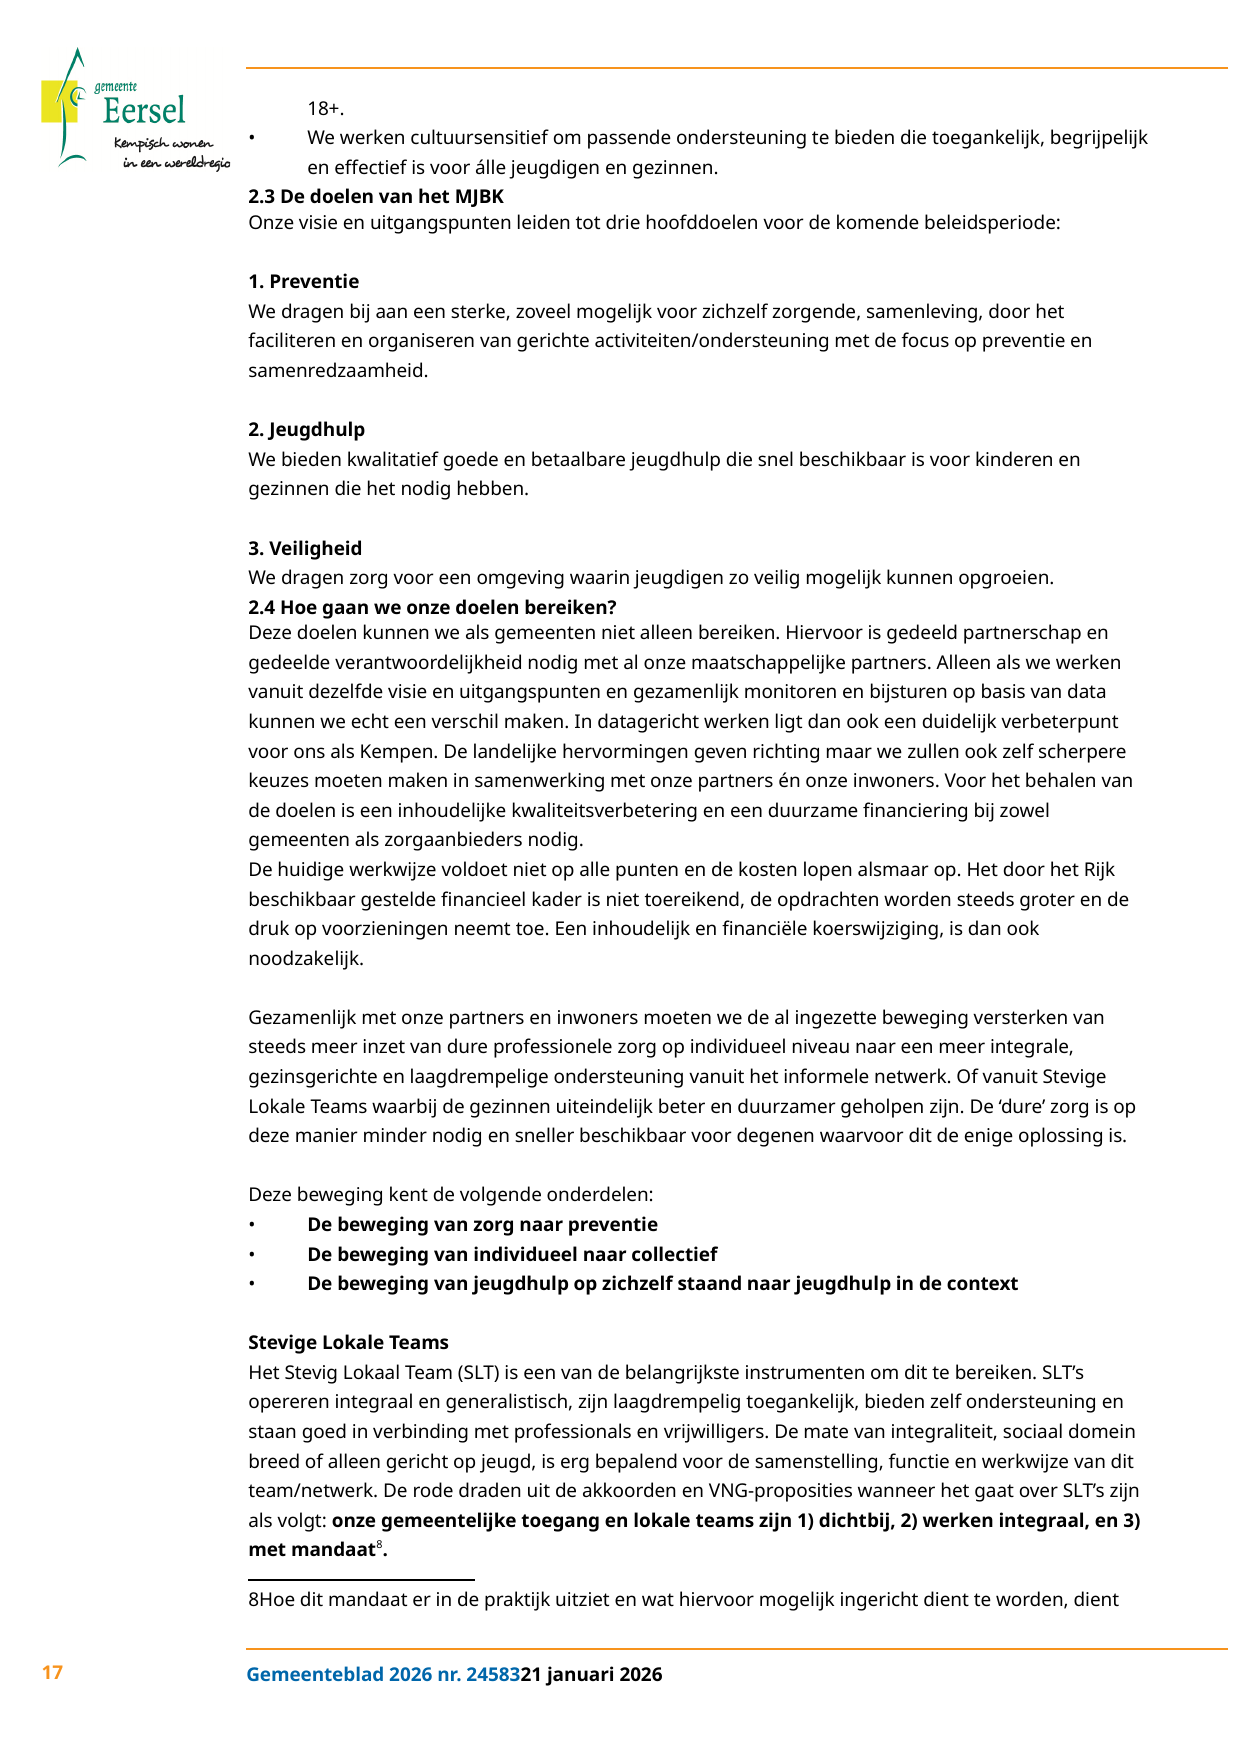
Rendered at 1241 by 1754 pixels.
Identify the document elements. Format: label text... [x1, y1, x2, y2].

text We dragen bij aan een sterke, zoveel mogelijk voor zichzelf zorgende, samenleving, door het faciliteren en organiseren van gerichte activiteiten/ondersteuning met de focus op preventie en samenredzaamheid. [248, 298, 1152, 383]
text 2.4 Hoe gaan we onze doelen bereiken? [248, 594, 1152, 619]
text We dragen zorg voor een omgeving waarin jeugdigen zo veilig mogelijk kunnen opgroeien. [248, 564, 1152, 590]
text 3. Veiligheid [248, 535, 1152, 560]
text De huidige werkwijze voldoet niet op alle punten en de kosten lopen alsmaar op. Het door het Rijk beschikbaar gestelde financieel kader is niet toereikend, de opdrachten worden steeds groter en de druk op voorzieningen neemt toe. Een inhoudelijk en financiële koerswijziging, is dan ook noodzakelijk. [248, 856, 1152, 971]
text Hoe dit mandaat er in de praktijk uitziet en wat hiervoor mogelijk ingericht dient te worden, dient [248, 1586, 1152, 1612]
text We bieden kwalitatief goede en betaalbare jeugdhulp die snel beschikbaar is voor kinderen en gezinnen die het nodig hebben. [248, 446, 1152, 501]
text Deze beweging kent de volgende onderdelen: [248, 1182, 1152, 1207]
list 18+. [248, 95, 1152, 121]
text Het Stevig Lokaal Team (SLT) is een van de belangrijkste instrumenten om dit te bereiken. SLT’s opereren integraal en generalistisch, zijn laagdrempelig toegankelijk, bieden zelf ondersteuning en staan goed in verbinding met professionals en vrijwilligers. De mate van integraliteit, sociaal domein breed of alleen gericht op jeugd, is erg bepalend voor de samenstelling, functie en werkwijze van dit team/netwerk. De rode draden uit de akkoorden en VNG-proposities wanneer het gaat over SLT’s zijn als volgt: onze gemeentelijke toegang en lokale teams zijn 1) dichtbij, 2) werken integraal, en 3) met mandaat. [248, 1359, 1152, 1562]
text 2.3 De doelen van het MJBK [248, 183, 1152, 209]
text Gezamenlijk met onze partners en inwoners moeten we de al ingezette beweging versterken van steeds meer inzet van dure professionele zorg op individueel niveau naar een meer integrale, gezinsgerichte en laagdrempelige ondersteuning vanuit het informele netwerk. Of vanuit Stevige Lokale Teams waarbij de gezinnen uiteindelijk beter en duurzamer geholpen zijn. De ‘dure’ zorg is op deze manier minder nodig en sneller beschikbaar voor degenen waarvoor dit de enige oplossing is. [248, 1004, 1152, 1148]
list De beweging van zorg naar preventie [248, 1211, 1152, 1237]
text 1. Preventie [248, 268, 1152, 294]
text Deze doelen kunnen we als gemeenten niet alleen bereiken. Hiervoor is gedeeld partnerschap en gedeelde verantwoordelijkheid nodig met al onze maatschappelijke partners. Alleen als we werken vanuit dezelfde visie en uitgangspunten en gezamenlijk monitoren en bijsturen op basis van data kunnen we echt een verschil maken. In datagericht werken ligt dan ook een duidelijk verbeterpunt voor ons als Kempen. De landelijke hervormingen geven richting maar we zullen ook zelf scherpere keuzes moeten maken in samenwerking met onze partners én onze inwoners. Voor het behalen van de doelen is een inhoudelijke kwaliteitsverbetering en een duurzame financiering bij zowel gemeenten als zorgaanbieders nodig. [248, 619, 1152, 852]
list De beweging van individueel naar collectief [248, 1241, 1152, 1267]
text 2. Jeugdhulp [248, 416, 1152, 442]
text Onze visie en uitgangspunten leiden tot drie hoofddoelen voor de komende beleidsperiode: [248, 209, 1152, 235]
picture [41, 47, 231, 172]
text Stevige Lokale Teams [248, 1329, 1152, 1355]
list We werken cultuursensitief om passende ondersteuning te bieden die toegankelijk, begrijpelijk en effectief is voor álle jeugdigen en gezinnen. [248, 124, 1152, 180]
list De beweging van jeugdhulp op zichzelf staand naar jeugdhulp in de context [248, 1270, 1152, 1296]
